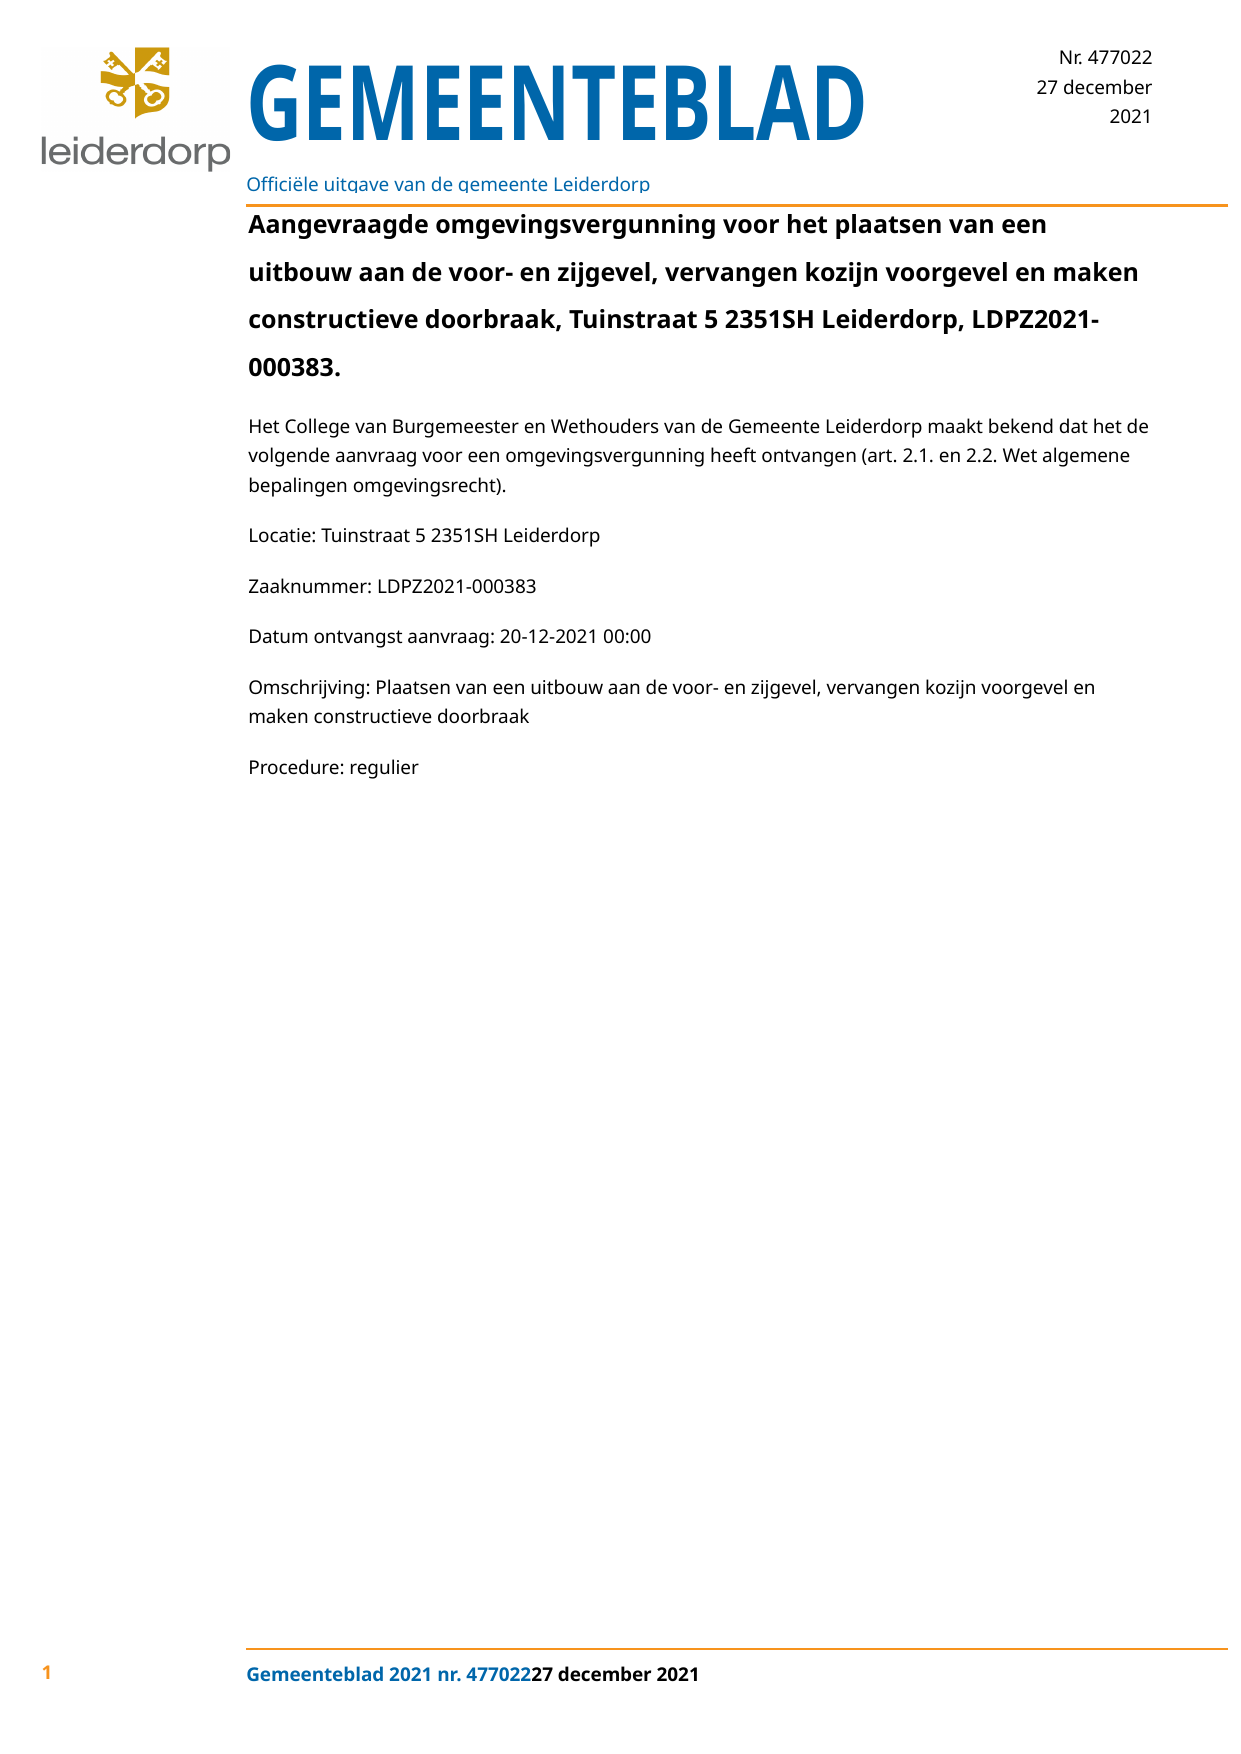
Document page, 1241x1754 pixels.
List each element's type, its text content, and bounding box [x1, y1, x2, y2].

text Aangevraagde omgevingsvergunning voor het plaatsen van een uitbouw aan de voor- en zijgevel, vervangen kozijn voorgevel en maken constructieve doorbraak, Tuinstraat 5 2351SH Leiderdorp, LDPZ2021-000383. [248, 207, 1152, 384]
text Omschrijving: Plaatsen van een uitbouw aan de voor- en zijgevel, vervangen kozijn voorgevel en maken constructieve doorbraak [248, 674, 1152, 729]
text Locatie: Tuinstraat 5 2351SH Leiderdorp [248, 523, 1152, 548]
picture [41, 47, 231, 172]
text Zaaknummer: LDPZ2021-000383 [248, 573, 1152, 599]
text Datum ontvangst aanvraag: 20-12-2021 00:00 [248, 623, 1152, 649]
text Procedure: regulier [248, 754, 1152, 780]
text Het College van Burgemeester en Wethouders van de Gemeente Leiderdorp maakt bekend dat het de volgende aanvraag voor een omgevingsvergunning heeft ontvangen (art. 2.1. en 2.2. Wet algemene bepalingen omgevingsrecht). [248, 413, 1152, 498]
